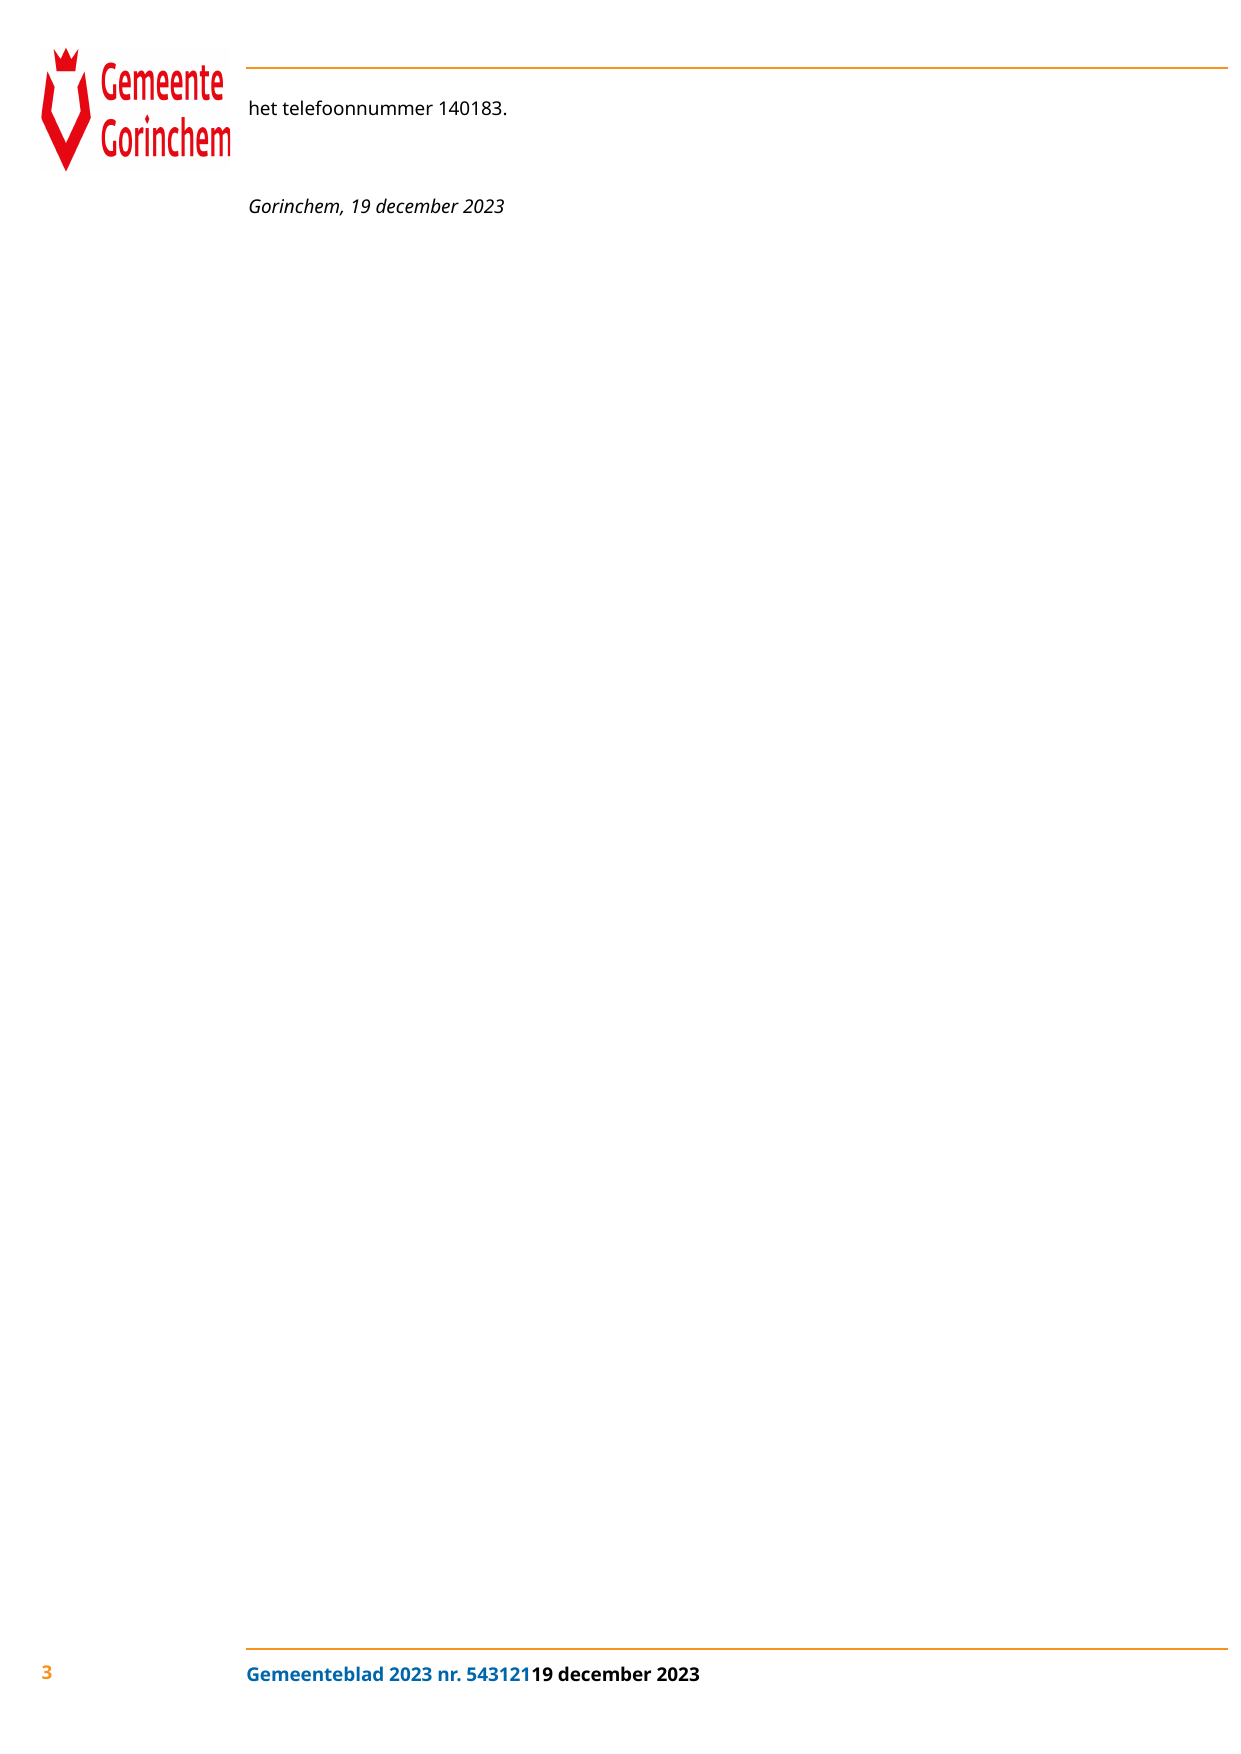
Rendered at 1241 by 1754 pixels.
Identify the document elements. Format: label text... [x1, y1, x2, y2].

text Gorinchem, 19 december 2023 [248, 193, 1152, 219]
text het telefoonnummer 140183. [248, 95, 1152, 121]
picture [41, 47, 231, 172]
